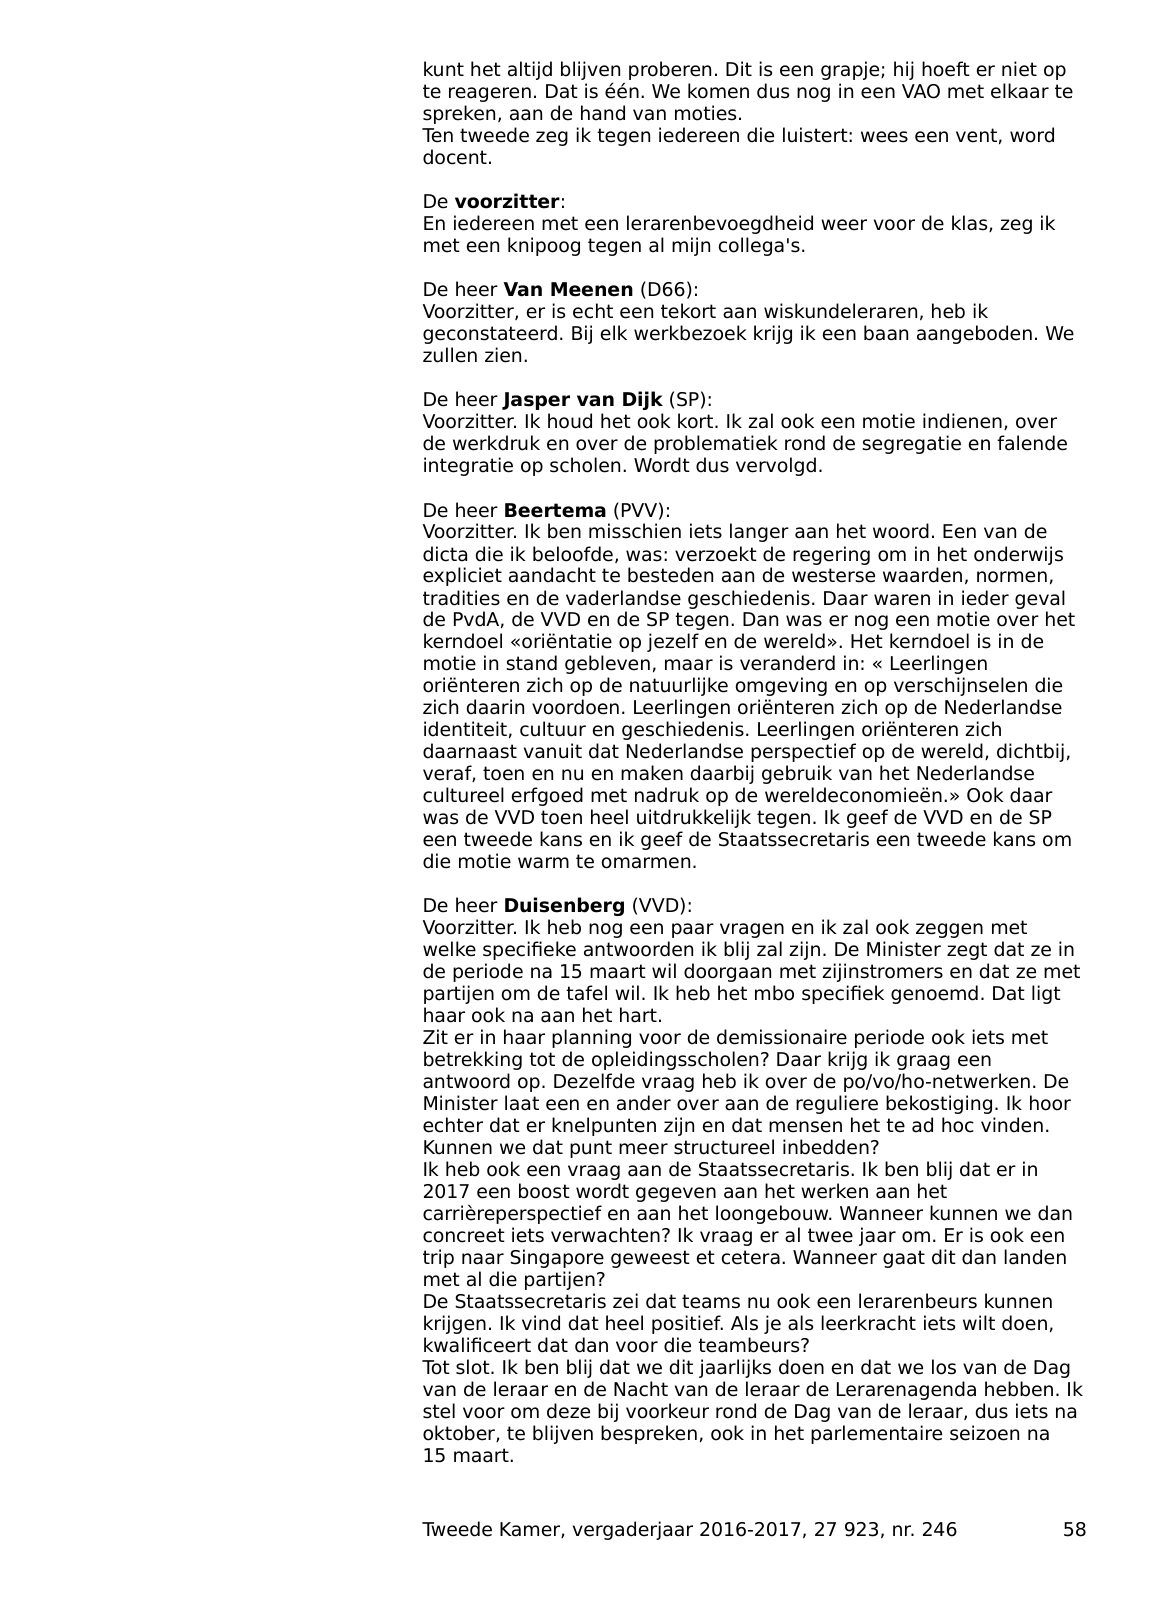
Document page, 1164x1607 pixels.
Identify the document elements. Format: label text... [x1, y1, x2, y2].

text kunt het altijd blijven proberen. Dit is een grapje; hij hoeft er niet op te reageren. Dat is één. We komen dus nog in een VAO met elkaar te spreken, aan de hand van moties. [422, 59, 1087, 125]
text De voorzitter: [422, 191, 1087, 213]
text Voorzitter. Ik heb nog een paar vragen en ik zal ook zeggen met welke specifieke antwoorden ik blij zal zijn. De Minister zegt dat ze in de periode na 15 maart wil doorgaan met zijinstromers en dat ze met partijen om de tafel wil. Ik heb het mbo specifiek genoemd. Dat ligt haar ook na aan het hart. [422, 917, 1087, 1027]
text Ten tweede zeg ik tegen iedereen die luistert: wees een vent, word docent. [422, 125, 1087, 169]
text Tot slot. Ik ben blij dat we dit jaarlijks doen en dat we los van de Dag van de leraar en de Nacht van de leraar de Lerarenagenda hebben. Ik stel voor om deze bij voorkeur rond de Dag van de leraar, dus iets na oktober, te blijven bespreken, ook in het parlementaire seizoen na 15 maart. [422, 1357, 1087, 1467]
text De heer Duisenberg (VVD): [422, 895, 1087, 917]
text De heer Van Meenen (D66): [422, 279, 1087, 301]
text De heer Beertema (PVV): [422, 499, 1087, 521]
text Ik heb ook een vraag aan de Staatssecretaris. Ik ben blij dat er in 2017 een boost wordt gegeven aan het werken aan het carrièreperspectief en aan het loongebouw. Wanneer kunnen we dan concreet iets verwachten? Ik vraag er al twee jaar om. Er is ook een trip naar Singapore geweest et cetera. Wanneer gaat dit dan landen met al die partijen? [422, 1159, 1087, 1291]
text De heer Jasper van Dijk (SP): [422, 389, 1087, 411]
text De Staatssecretaris zei dat teams nu ook een lerarenbeurs kunnen krijgen. Ik vind dat heel positief. Als je als leerkracht iets wilt doen, kwalificeert dat dan voor die teambeurs? [422, 1291, 1087, 1357]
text Voorzitter, er is echt een tekort aan wiskundeleraren, heb ik geconstateerd. Bij elk werkbezoek krijg ik een baan aangeboden. We zullen zien. [422, 301, 1087, 367]
text Zit er in haar planning voor de demissionaire periode ook iets met betrekking tot de opleidingsscholen? Daar krijg ik graag een antwoord op. Dezelfde vraag heb ik over de po/vo/ho-netwerken. De Minister laat een en ander over aan de reguliere bekostiging. Ik hoor echter dat er knelpunten zijn en dat mensen het te ad hoc vinden. Kunnen we dat punt meer structureel inbedden? [422, 1027, 1087, 1159]
text Voorzitter. Ik houd het ook kort. Ik zal ook een motie indienen, over de werkdruk en over de problematiek rond de segregatie en falende integratie op scholen. Wordt dus vervolgd. [422, 411, 1087, 477]
text En iedereen met een lerarenbevoegdheid weer voor de klas, zeg ik met een knipoog tegen al mijn collega's. [422, 213, 1087, 257]
text Voorzitter. Ik ben misschien iets langer aan het woord. Een van de dicta die ik beloofde, was: verzoekt de regering om in het onderwijs expliciet aandacht te besteden aan de westerse waarden, normen, tradities en de vaderlandse geschiedenis. Daar waren in ieder geval de PvdA, de VVD en de SP tegen. Dan was er nog een motie over het kerndoel «oriëntatie op jezelf en de wereld». Het kerndoel is in de motie in stand gebleven, maar is veranderd in: « Leerlingen oriënteren zich op de natuurlijke omgeving en op verschijnselen die zich daarin voordoen. Leerlingen oriënteren zich op de Nederlandse identiteit, cultuur en geschiedenis. Leerlingen oriënteren zich daarnaast vanuit dat Nederlandse perspectief op de wereld, dichtbij, veraf, toen en nu en maken daarbij gebruik van het Nederlandse cultureel erfgoed met nadruk op de wereldeconomieën.» Ook daar was de VVD toen heel uitdrukkelijk tegen. Ik geef de VVD en de SP een tweede kans en ik geef de Staatssecretaris een tweede kans om die motie warm te omarmen. [422, 521, 1087, 873]
